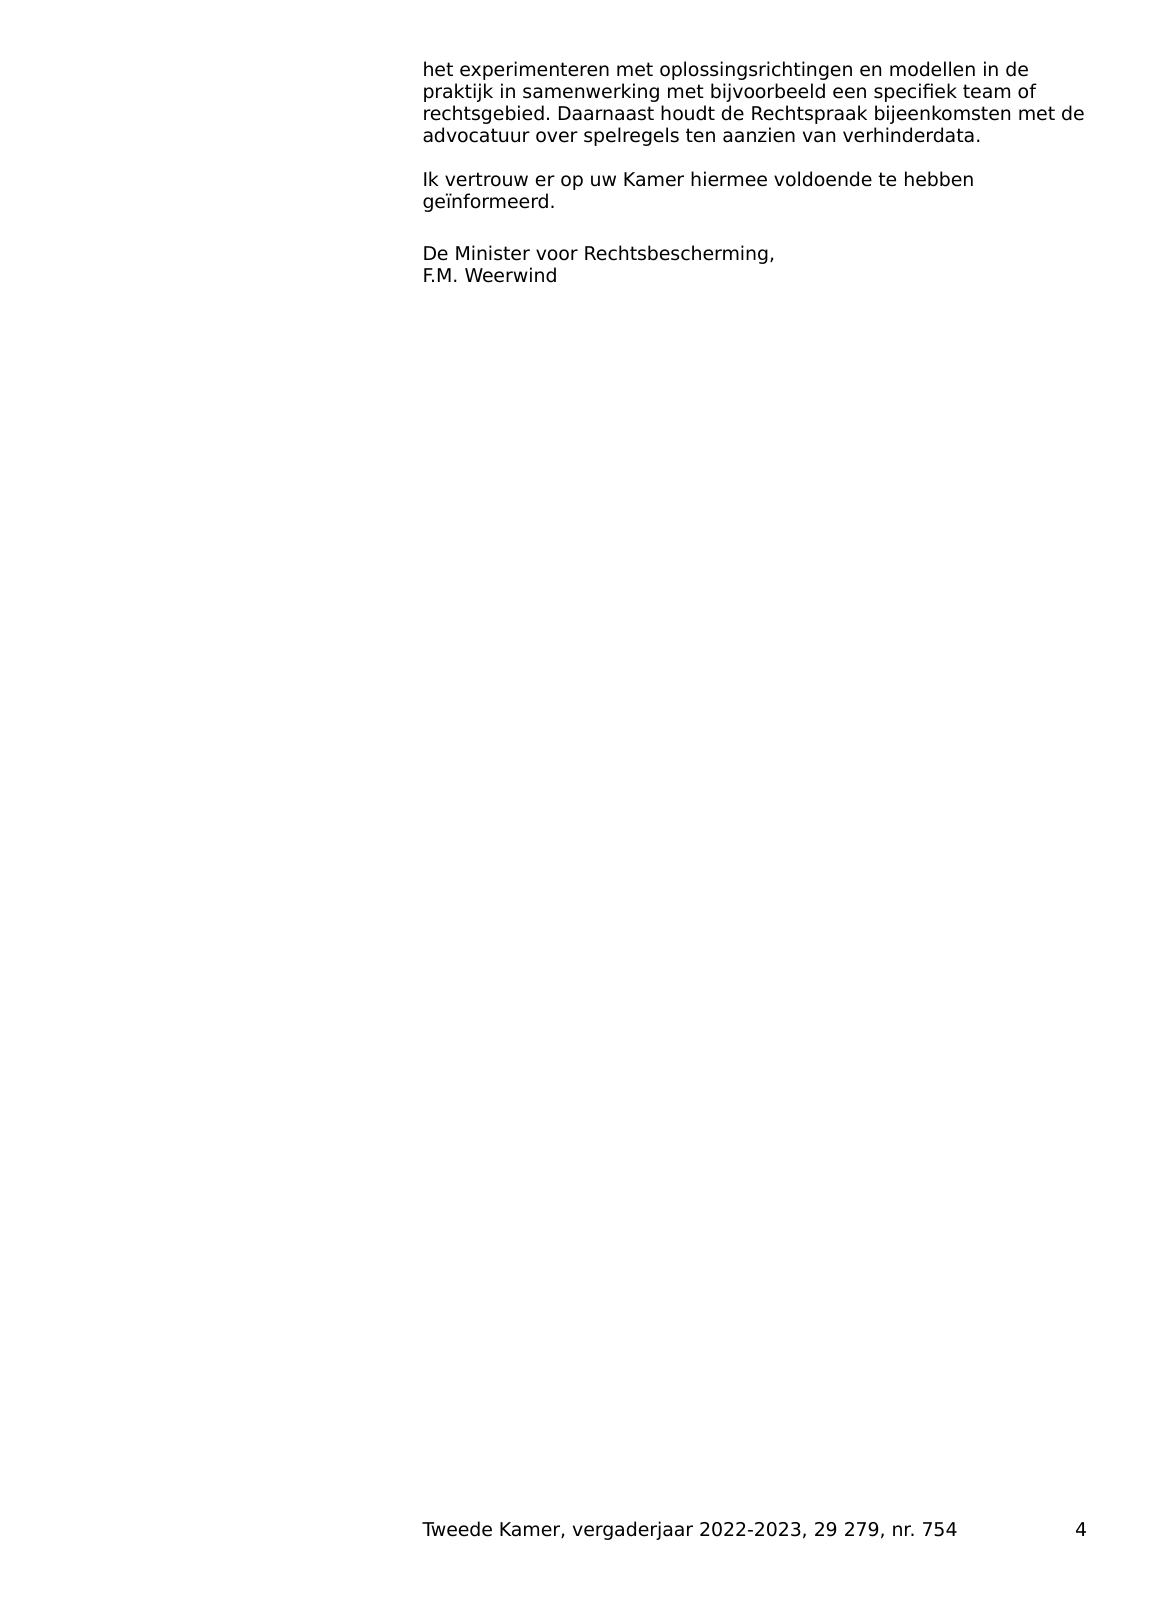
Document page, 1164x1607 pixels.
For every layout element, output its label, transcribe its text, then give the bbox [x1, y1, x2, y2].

text het experimenteren met oplossingsrichtingen en modellen in de praktijk in samenwerking met bijvoorbeeld een specifiek team of rechtsgebied. Daarnaast houdt de Rechtspraak bijeenkomsten met de advocatuur over spelregels ten aanzien van verhinderdata. [422, 59, 1087, 147]
text De Minister voor Rechtsbescherming, F.M. Weerwind [422, 243, 1087, 287]
text Ik vertrouw er op uw Kamer hiermee voldoende te hebben geïnformeerd. [422, 169, 1087, 213]
